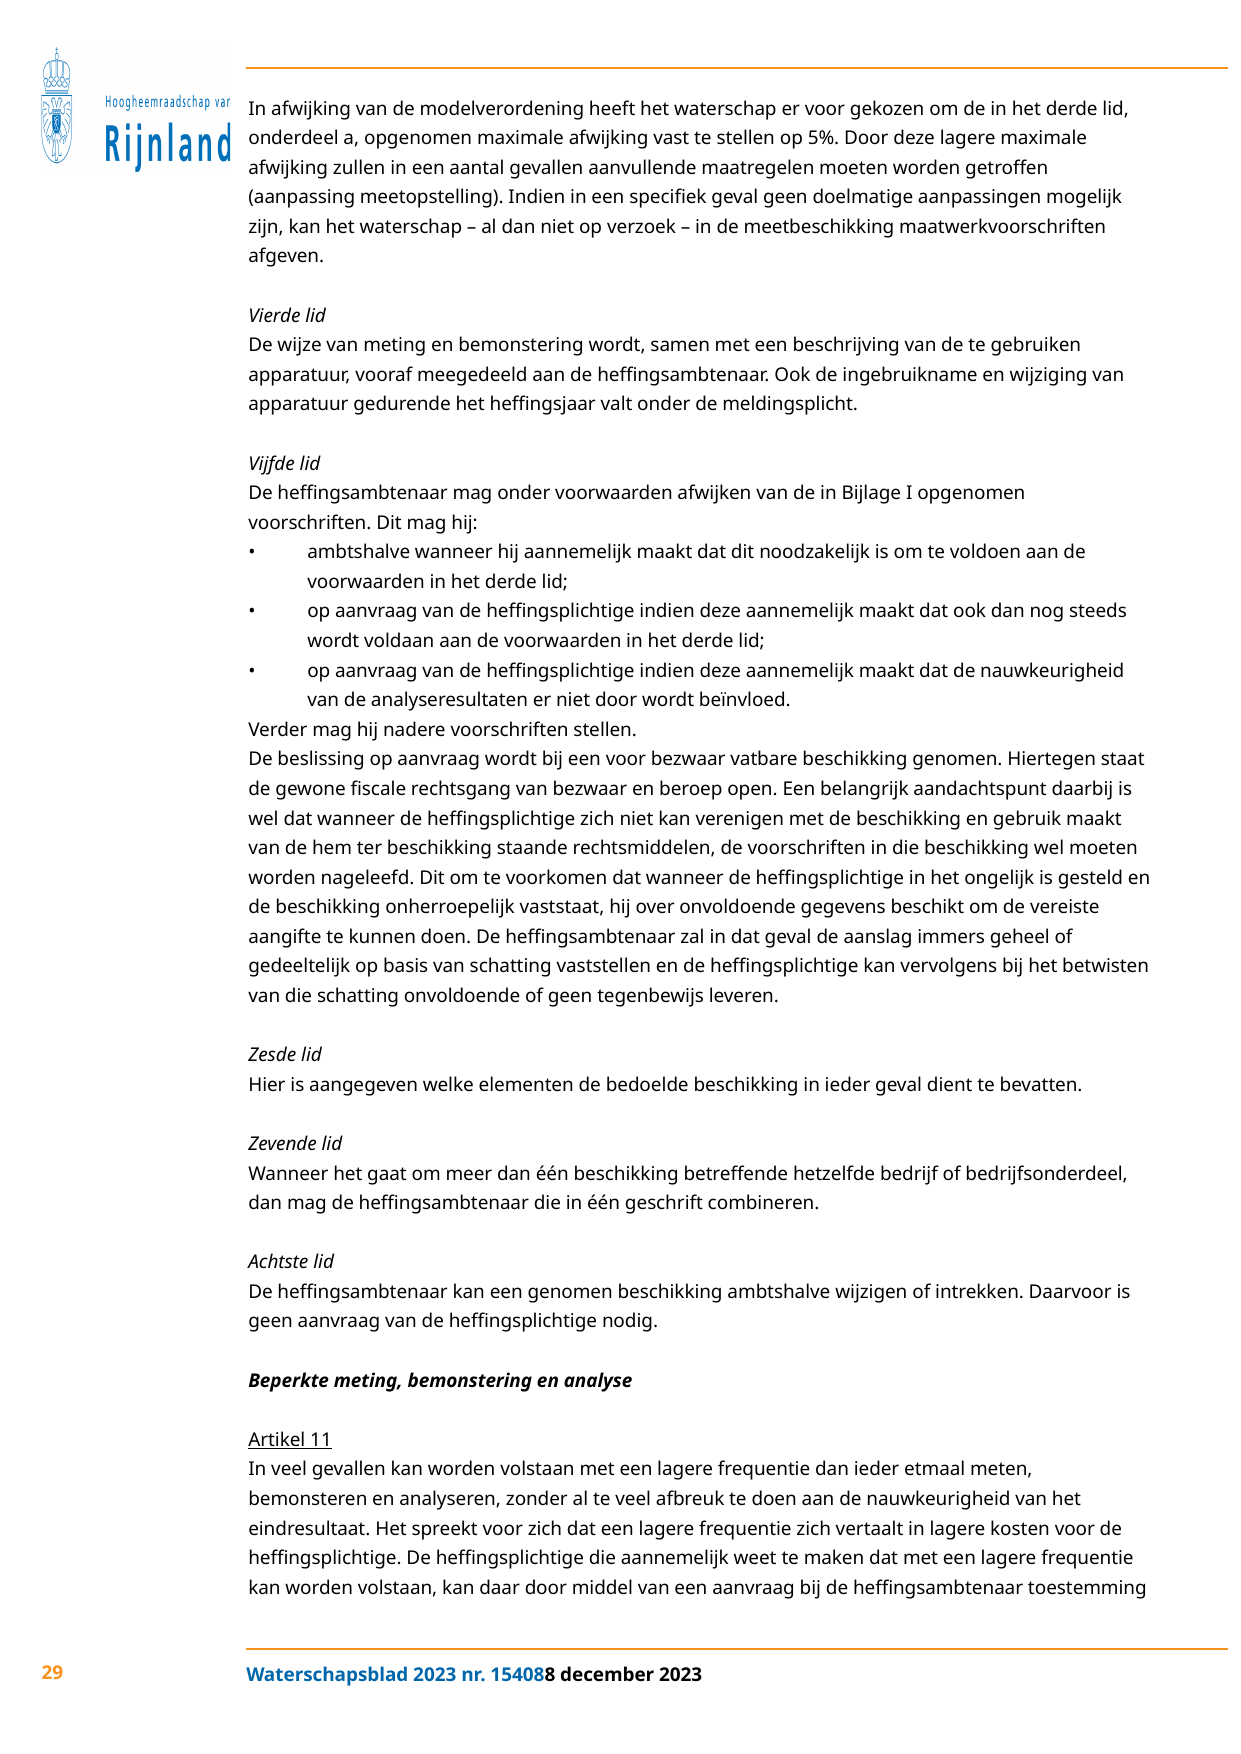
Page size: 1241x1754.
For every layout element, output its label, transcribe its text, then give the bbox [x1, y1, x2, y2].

text De heffingsambtenaar kan een genomen beschikking ambtshalve wijzigen of intrekken. Daarvoor is geen aanvraag van de heffingsplichtige nodig. [248, 1278, 1152, 1333]
text Zesde lid [248, 1041, 1152, 1067]
text Wanneer het gaat om meer dan één beschikking betreffende hetzelfde bedrijf of bedrijfsonderdeel, dan mag de heffingsambtenaar die in één geschrift combineren. [248, 1160, 1152, 1215]
text Achtste lid [248, 1248, 1152, 1274]
text In afwijking van de modelverordening heeft het waterschap er voor gekozen om de in het derde lid, onderdeel a, opgenomen maximale afwijking vast te stellen op 5%. Door deze lagere maximale afwijking zullen in een aantal gevallen aanvullende maatregelen moeten worden getroffen (aanpassing meetopstelling). Indien in een specifiek geval geen doelmatige aanpassingen mogelijk zijn, kan het waterschap – al dan niet op verzoek – in de meetbeschikking maatwerkvoorschriften afgeven. [248, 95, 1152, 268]
list ambtshalve wanneer hij aannemelijk maakt dat dit noodzakelijk is om te voldoen aan de voorwaarden in het derde lid; [248, 538, 1152, 594]
text De beslissing op aanvraag wordt bij een voor bezwaar vatbare beschikking genomen. Hiertegen staat de gewone fiscale rechtsgang van bezwaar en beroep open. Een belangrijk aandachtspunt daarbij is wel dat wanneer de heffingsplichtige zich niet kan verenigen met de beschikking en gebruik maakt van de hem ter beschikking staande rechtsmiddelen, de voorschriften in die beschikking wel moeten worden nageleefd. Dit om te voorkomen dat wanneer de heffingsplichtige in het ongelijk is gesteld en de beschikking onherroepelijk vaststaat, hij over onvoldoende gegevens beschikt om de vereiste aangifte te kunnen doen. De heffingsambtenaar zal in dat geval de aanslag immers geheel of gedeeltelijk op basis van schatting vaststellen en de heffingsplichtige kan vervolgens bij het betwisten van die schatting onvoldoende of geen tegenbewijs leveren. [248, 746, 1152, 1008]
text De heffingsambtenaar mag onder voorwaarden afwijken van de in Bijlage I opgenomen voorschriften. Dit mag hij: [248, 479, 1152, 535]
text Hier is aangegeven welke elementen de bedoelde beschikking in ieder geval dient te bevatten. [248, 1071, 1152, 1097]
list op aanvraag van de heffingsplichtige indien deze aannemelijk maakt dat de nauwkeurigheid van de analyseresultaten er niet door wordt beïnvloed. [248, 657, 1152, 712]
text De wijze van meting en bemonstering wordt, samen met een beschrijving van de te gebruiken apparatuur, vooraf meegedeeld aan de heffingsambtenaar. Ook de ingebruikname en wijziging van apparatuur gedurende het heffingsjaar valt onder de meldingsplicht. [248, 331, 1152, 416]
text In veel gevallen kan worden volstaan met een lagere frequentie dan ieder etmaal meten, bemonsteren en analyseren, zonder al te veel afbreuk te doen aan de nauwkeurigheid van het eindresultaat. Het spreekt voor zich dat een lagere frequentie zich vertaalt in lagere kosten voor de heffingsplichtige. De heffingsplichtige die aannemelijk weet te maken dat met een lagere frequentie kan worden volstaan, kan daar door middel van een aanvraag bij de heffingsambtenaar toestemming [248, 1456, 1152, 1600]
text Beperkte meting, bemonstering en analyse [248, 1367, 1152, 1393]
list op aanvraag van de heffingsplichtige indien deze aannemelijk maakt dat ook dan nog steeds wordt voldaan aan de voorwaarden in het derde lid; [248, 598, 1152, 653]
text Zevende lid [248, 1130, 1152, 1156]
text Vierde lid [248, 302, 1152, 328]
picture [41, 47, 231, 172]
text Verder mag hij nadere voorschriften stellen. [248, 716, 1152, 742]
text Vijfde lid [248, 450, 1152, 476]
text Artikel 11 [248, 1426, 1152, 1452]
